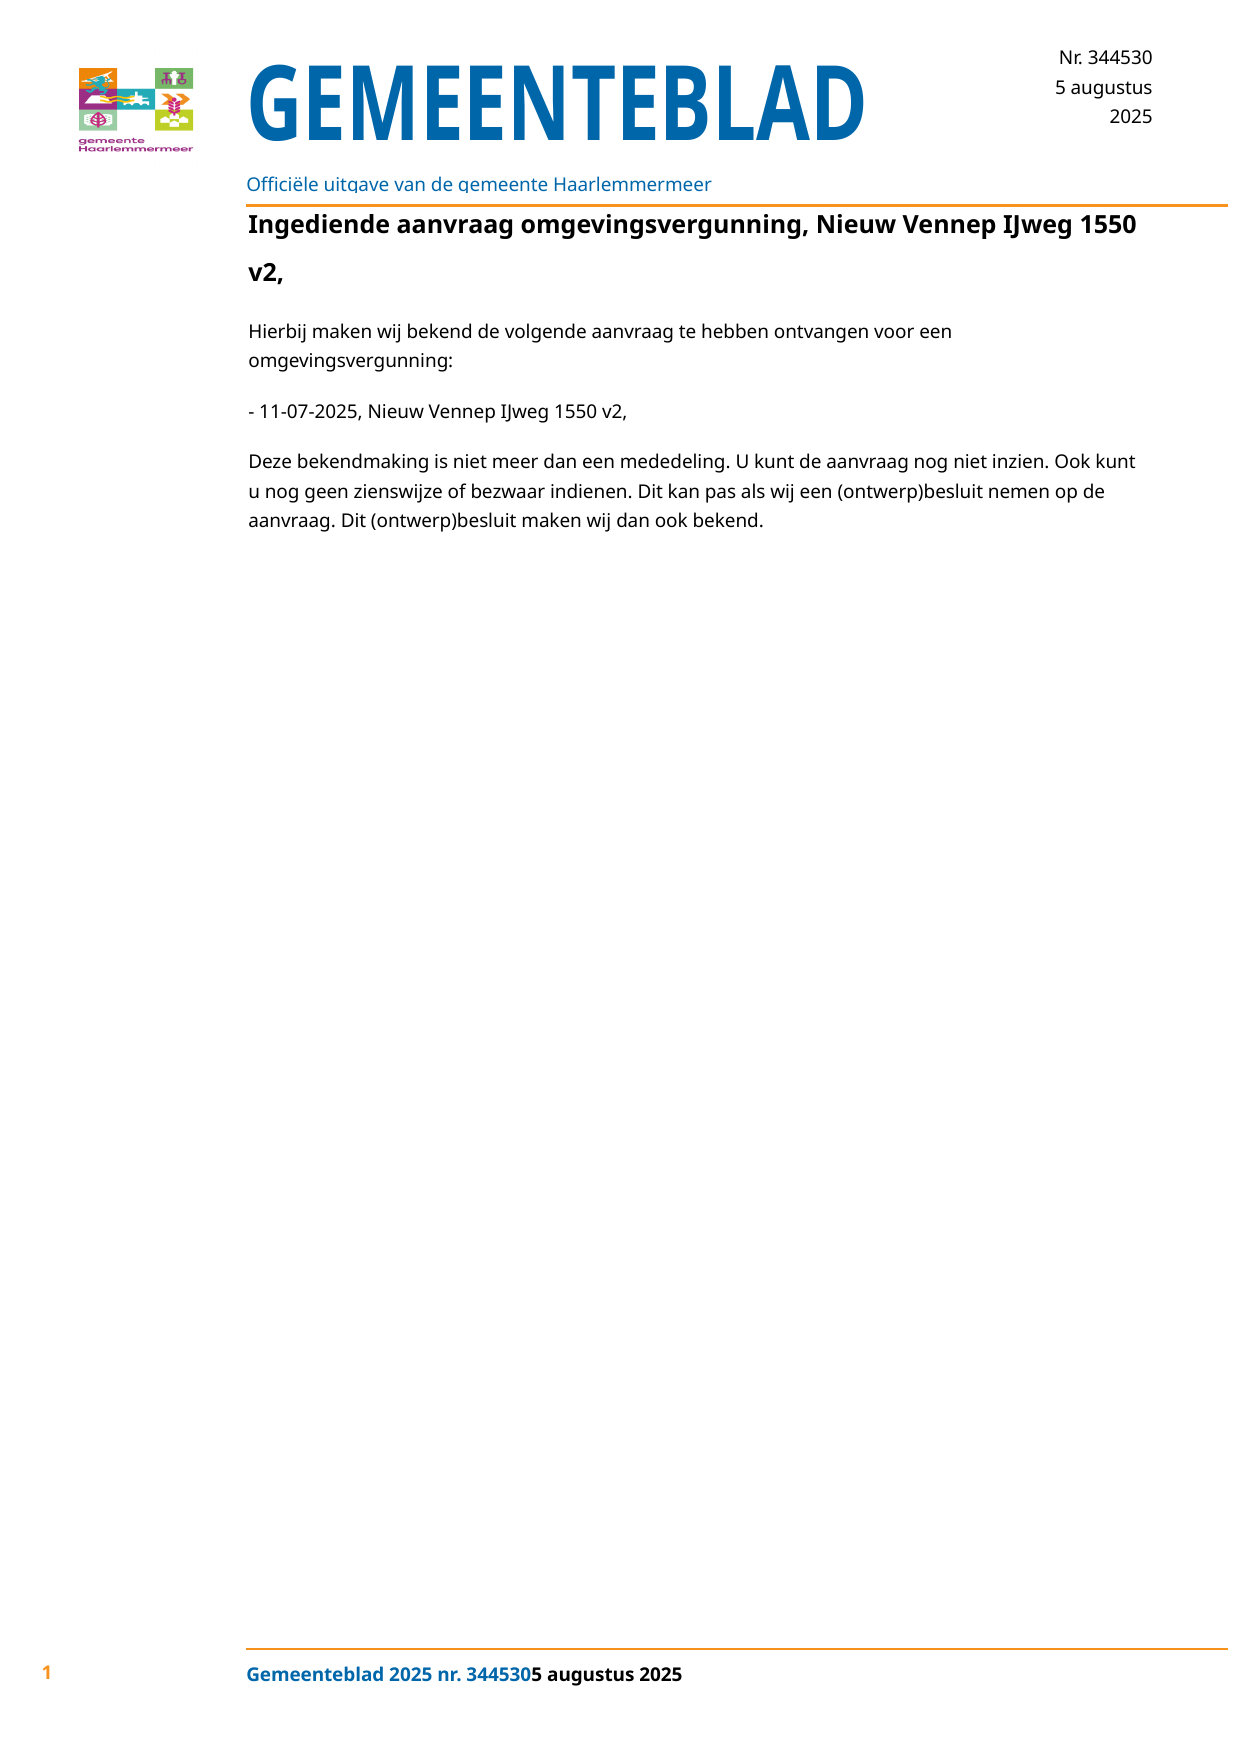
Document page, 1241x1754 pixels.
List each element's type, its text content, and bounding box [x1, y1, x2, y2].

text Ingediende aanvraag omgevingsvergunning, Nieuw Vennep IJweg 1550 v2, [248, 207, 1152, 288]
picture [41, 47, 231, 172]
text Hierbij maken wij bekend de volgende aanvraag te hebben ontvangen voor een omgevingsvergunning: [248, 318, 1152, 373]
text - 11-07-2025, Nieuw Vennep IJweg 1550 v2, [248, 398, 1152, 424]
text Deze bekendmaking is niet meer dan een mededeling. U kunt de aanvraag nog niet inzien. Ook kunt u nog geen zienswijze of bezwaar indienen. Dit kan pas als wij een (ontwerp)besluit nemen op de aanvraag. Dit (ontwerp)besluit maken wij dan ook bekend. [248, 448, 1152, 533]
